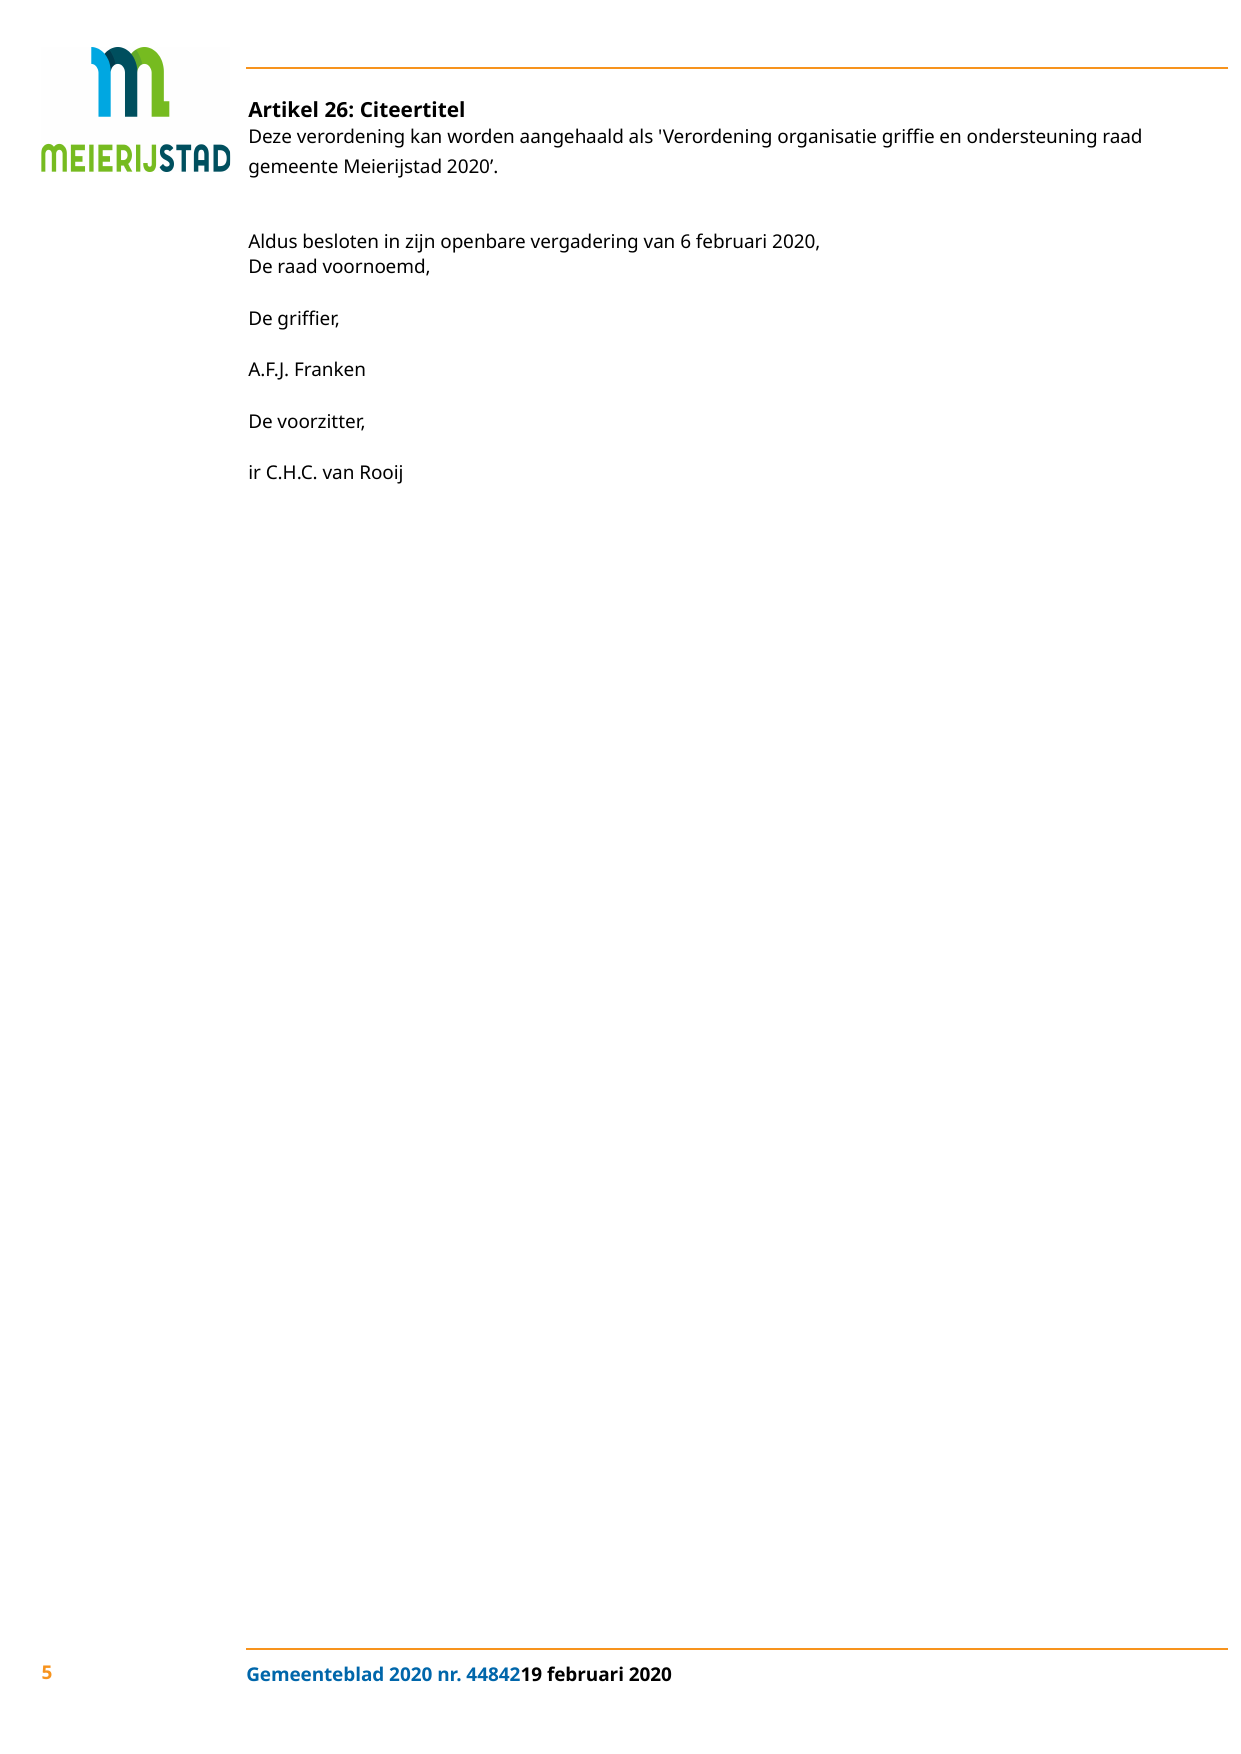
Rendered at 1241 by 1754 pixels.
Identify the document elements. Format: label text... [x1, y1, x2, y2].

text Artikel 26: Citeertitel [248, 95, 1152, 123]
text Deze verordening kan worden aangehaald als 'Verordening organisatie griffie en ondersteuning raad gemeente Meierijstad 2020’. [248, 123, 1152, 178]
text De raad voornoemd, [248, 254, 1152, 279]
text A.F.J. Franken [248, 357, 1152, 382]
picture [41, 47, 231, 172]
text Aldus besloten in zijn openbare vergadering van 6 februari 2020, [248, 228, 1152, 254]
text ir C.H.C. van Rooij [248, 459, 1152, 485]
text De voorzitter, [248, 408, 1152, 434]
text De griffier, [248, 305, 1152, 331]
